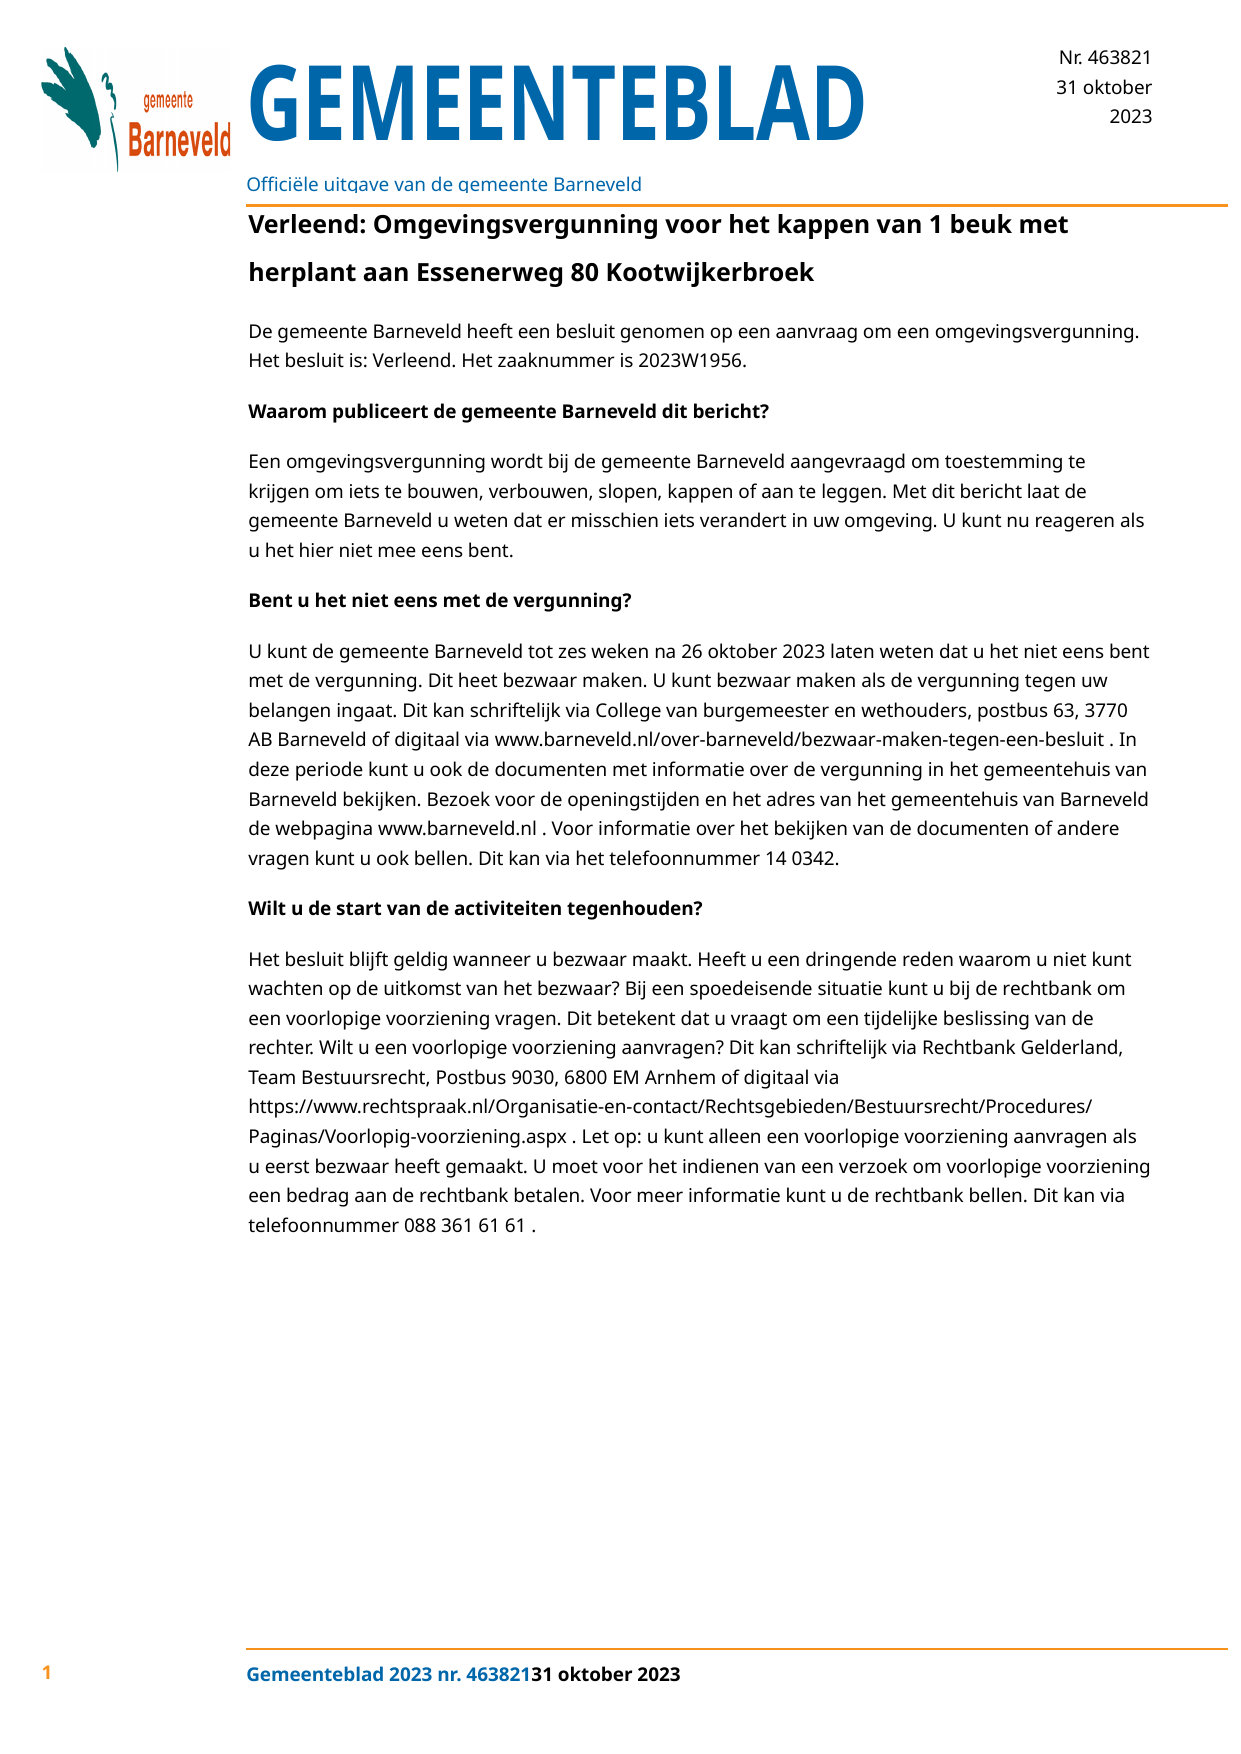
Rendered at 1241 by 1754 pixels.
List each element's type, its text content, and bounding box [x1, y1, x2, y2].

text Bent u het niet eens met de vergunning? [248, 587, 1152, 613]
picture [41, 47, 231, 172]
text Wilt u de start van de activiteiten tegenhouden? [248, 895, 1152, 921]
text Waarom publiceert de gemeente Barneveld dit bericht? [248, 398, 1152, 424]
text Een omgevingsvergunning wordt bij de gemeente Barneveld aangevraagd om toestemming te krijgen om iets te bouwen, verbouwen, slopen, kappen of aan te leggen. Met dit bericht laat de gemeente Barneveld u weten dat er misschien iets verandert in uw omgeving. U kunt nu reageren als u het hier niet mee eens bent. [248, 448, 1152, 563]
text De gemeente Barneveld heeft een besluit genomen op een aanvraag om een omgevingsvergunning. Het besluit is: Verleend. Het zaaknummer is 2023W1956. [248, 318, 1152, 373]
text U kunt de gemeente Barneveld tot zes weken na 26 oktober 2023 laten weten dat u het niet eens bent met de vergunning. Dit heet bezwaar maken. U kunt bezwaar maken als de vergunning tegen uw belangen ingaat. Dit kan schriftelijk via College van burgemeester en wethouders, postbus 63, 3770 AB Barneveld of digitaal via www.barneveld.nl/over-barneveld/bezwaar-maken-tegen-een-besluit . In deze periode kunt u ook de documenten met informatie over de vergunning in het gemeentehuis van Barneveld bekijken. Bezoek voor de openingstijden en het adres van het gemeentehuis van Barneveld de webpagina www.barneveld.nl . Voor informatie over het bekijken van de documenten of andere vragen kunt u ook bellen. Dit kan via het telefoonnummer 14 0342. [248, 638, 1152, 871]
text Het besluit blijft geldig wanneer u bezwaar maakt. Heeft u een dringende reden waarom u niet kunt wachten op de uitkomst van het bezwaar? Bij een spoedeisende situatie kunt u bij de rechtbank om een voorlopige voorziening vragen. Dit betekent dat u vraagt om een tijdelijke beslissing van de rechter. Wilt u een voorlopige voorziening aanvragen? Dit kan schriftelijk via Rechtbank Gelderland, Team Bestuursrecht, Postbus 9030, 6800 EM Arnhem of digitaal via https://www.rechtspraak.nl/Organisatie-en-contact/Rechtsgebieden/Bestuursrecht/Procedures/Paginas/Voorlopig-voorziening.aspx . Let op: u kunt alleen een voorlopige voorziening aanvragen als u eerst bezwaar heeft gemaakt. U moet voor het indienen van een verzoek om voorlopige voorziening een bedrag aan de rechtbank betalen. Voor meer informatie kunt u de rechtbank bellen. Dit kan via telefoonnummer 088 361 61 61 . [248, 946, 1152, 1238]
text Verleend: Omgevingsvergunning voor het kappen van 1 beuk met herplant aan Essenerweg 80 Kootwijkerbroek [248, 207, 1152, 288]
